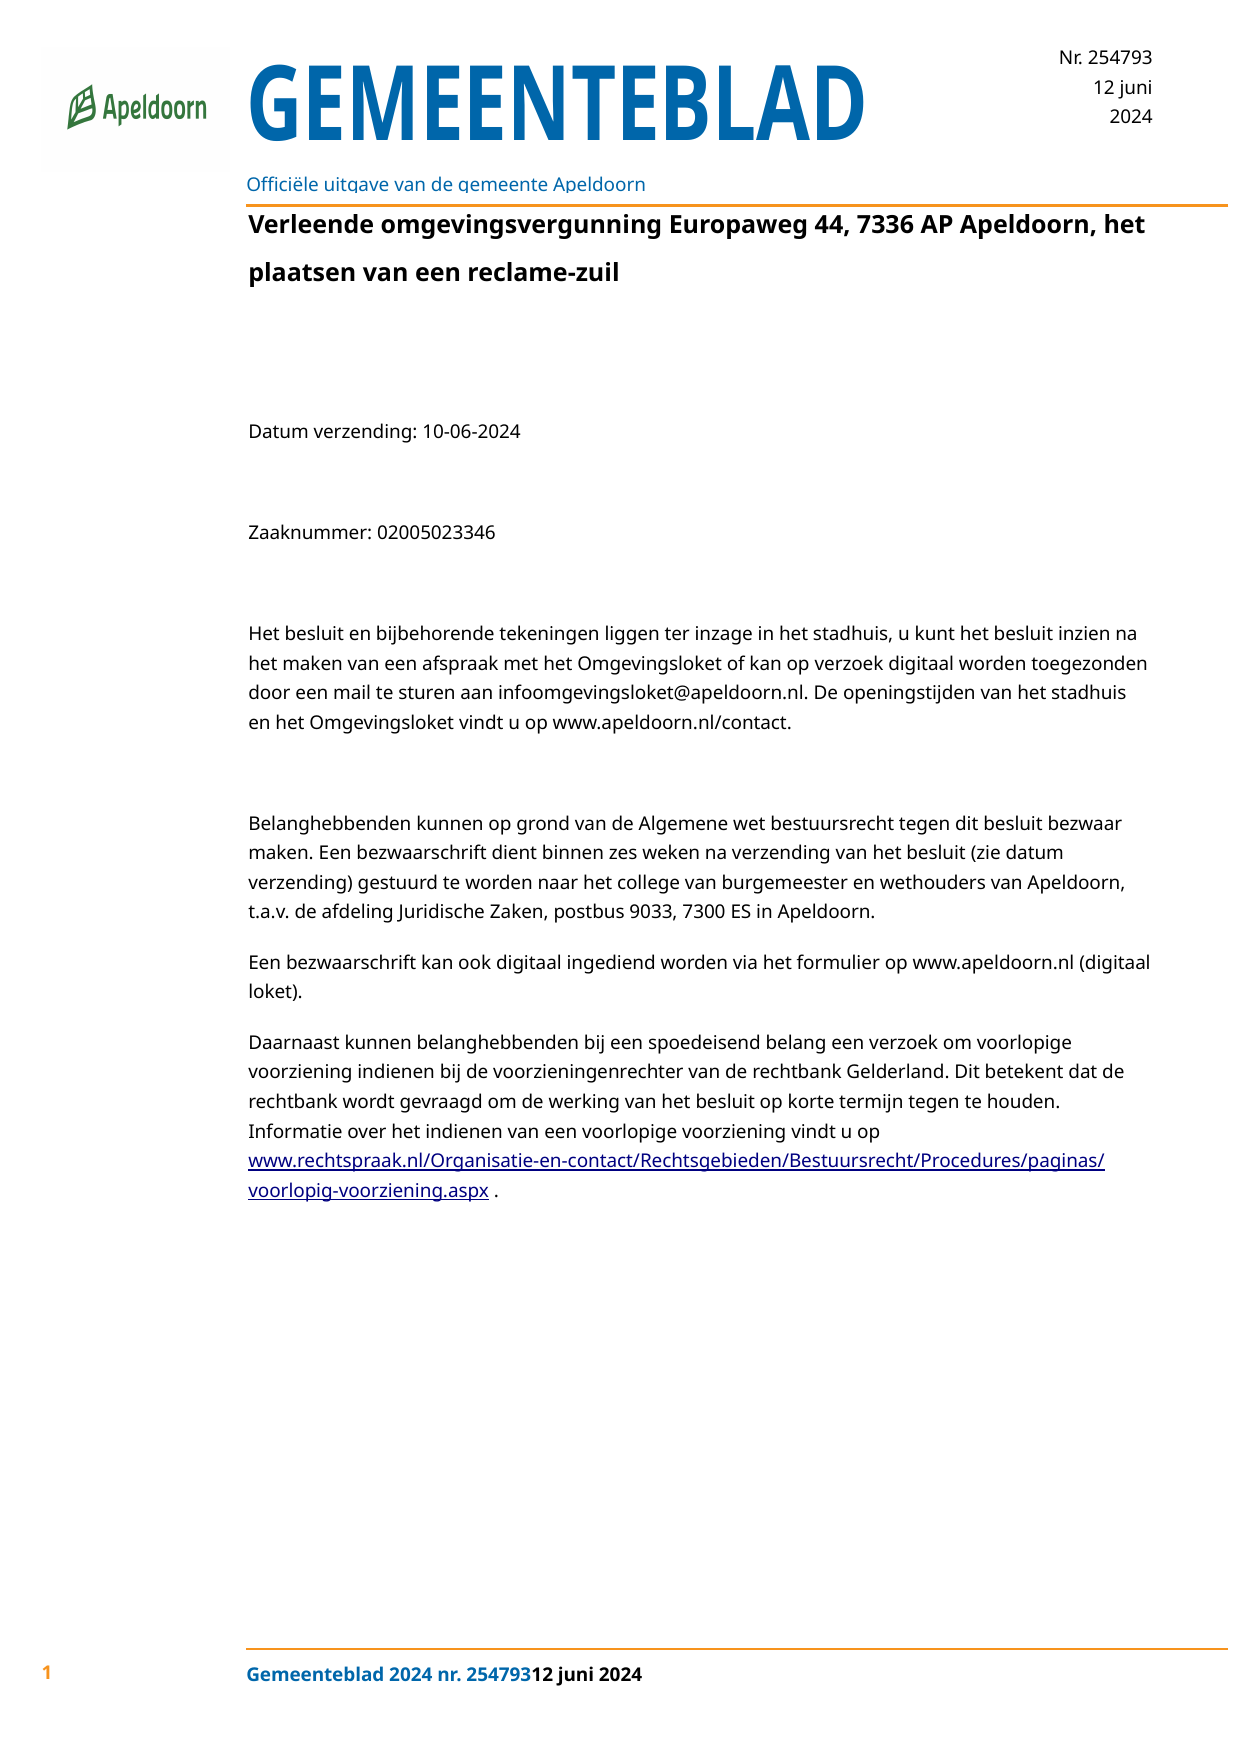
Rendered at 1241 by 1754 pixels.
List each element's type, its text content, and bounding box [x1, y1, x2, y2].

text Belanghebbenden kunnen op grond van de Algemene wet bestuursrecht tegen dit besluit bezwaar maken. Een bezwaarschrift dient binnen zes weken na verzending van het besluit (zie datum verzending) gestuurd te worden naar het college van burgemeester en wethouders van Apeldoorn, t.a.v. de afdeling Juridische Zaken, postbus 9033, 7300 ES in Apeldoorn. [248, 810, 1152, 924]
text Datum verzending: 10-06-2024 [248, 419, 1152, 444]
picture [41, 47, 231, 172]
text Een bezwaarschrift kan ook digitaal ingediend worden via het formulier op www.apeldoorn.nl (digitaal loket). [248, 949, 1152, 1004]
text Verleende omgevingsvergunning Europaweg 44, 7336 AP Apeldoorn, het plaatsen van een reclame-zuil [248, 207, 1152, 288]
text Daarnaast kunnen belanghebbenden bij een spoedeisend belang een verzoek om voorlopige voorziening indienen bij de voorzieningenrechter van de rechtbank Gelderland. Dit betekent dat de rechtbank wordt gevraagd om de werking van het besluit op korte termijn tegen te houden. Informatie over het indienen van een voorlopige voorziening vindt u op www.rechtspraak.nl/Organisatie-en-contact/Rechtsgebieden/Bestuursrecht/Procedures/paginas/voorlopig-voorziening.aspx . [248, 1029, 1152, 1203]
text Het besluit en bijbehorende tekeningen liggen ter inzage in het stadhuis, u kunt het besluit inzien na het maken van een afspraak met het Omgevingsloket of kan op verzoek digitaal worden toegezonden door een mail te sturen aan infoomgevingsloket@apeldoorn.nl. De openingstijden van het stadhuis en het Omgevingsloket vindt u op www.apeldoorn.nl/contact. [248, 620, 1152, 735]
text Zaaknummer: 02005023346 [248, 519, 1152, 545]
